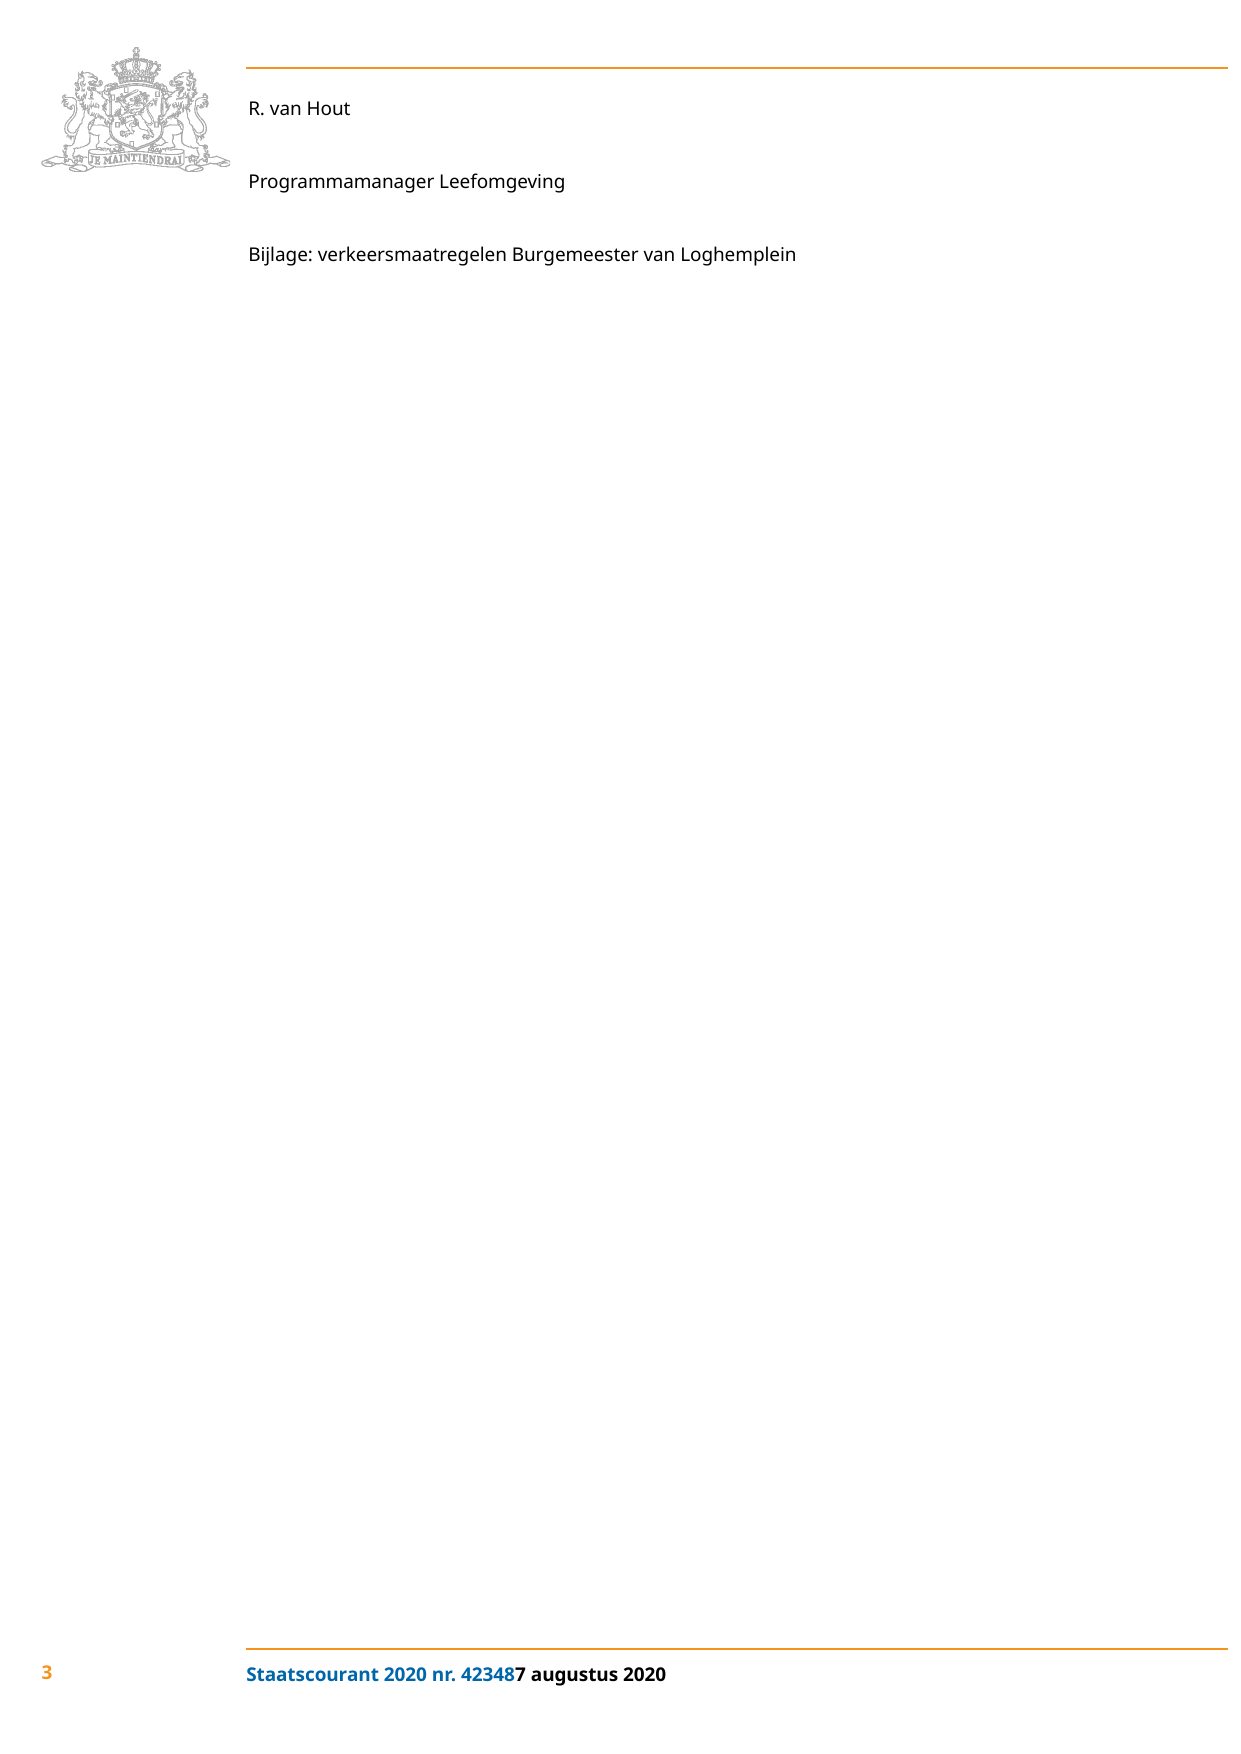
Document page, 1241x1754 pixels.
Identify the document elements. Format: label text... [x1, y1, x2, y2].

picture [41, 47, 231, 172]
text Programmamanager Leefomgeving [248, 168, 1152, 194]
text Bijlage: verkeersmaatregelen Burgemeester van Loghemplein [248, 241, 1152, 267]
text R. van Hout [248, 95, 1152, 121]
